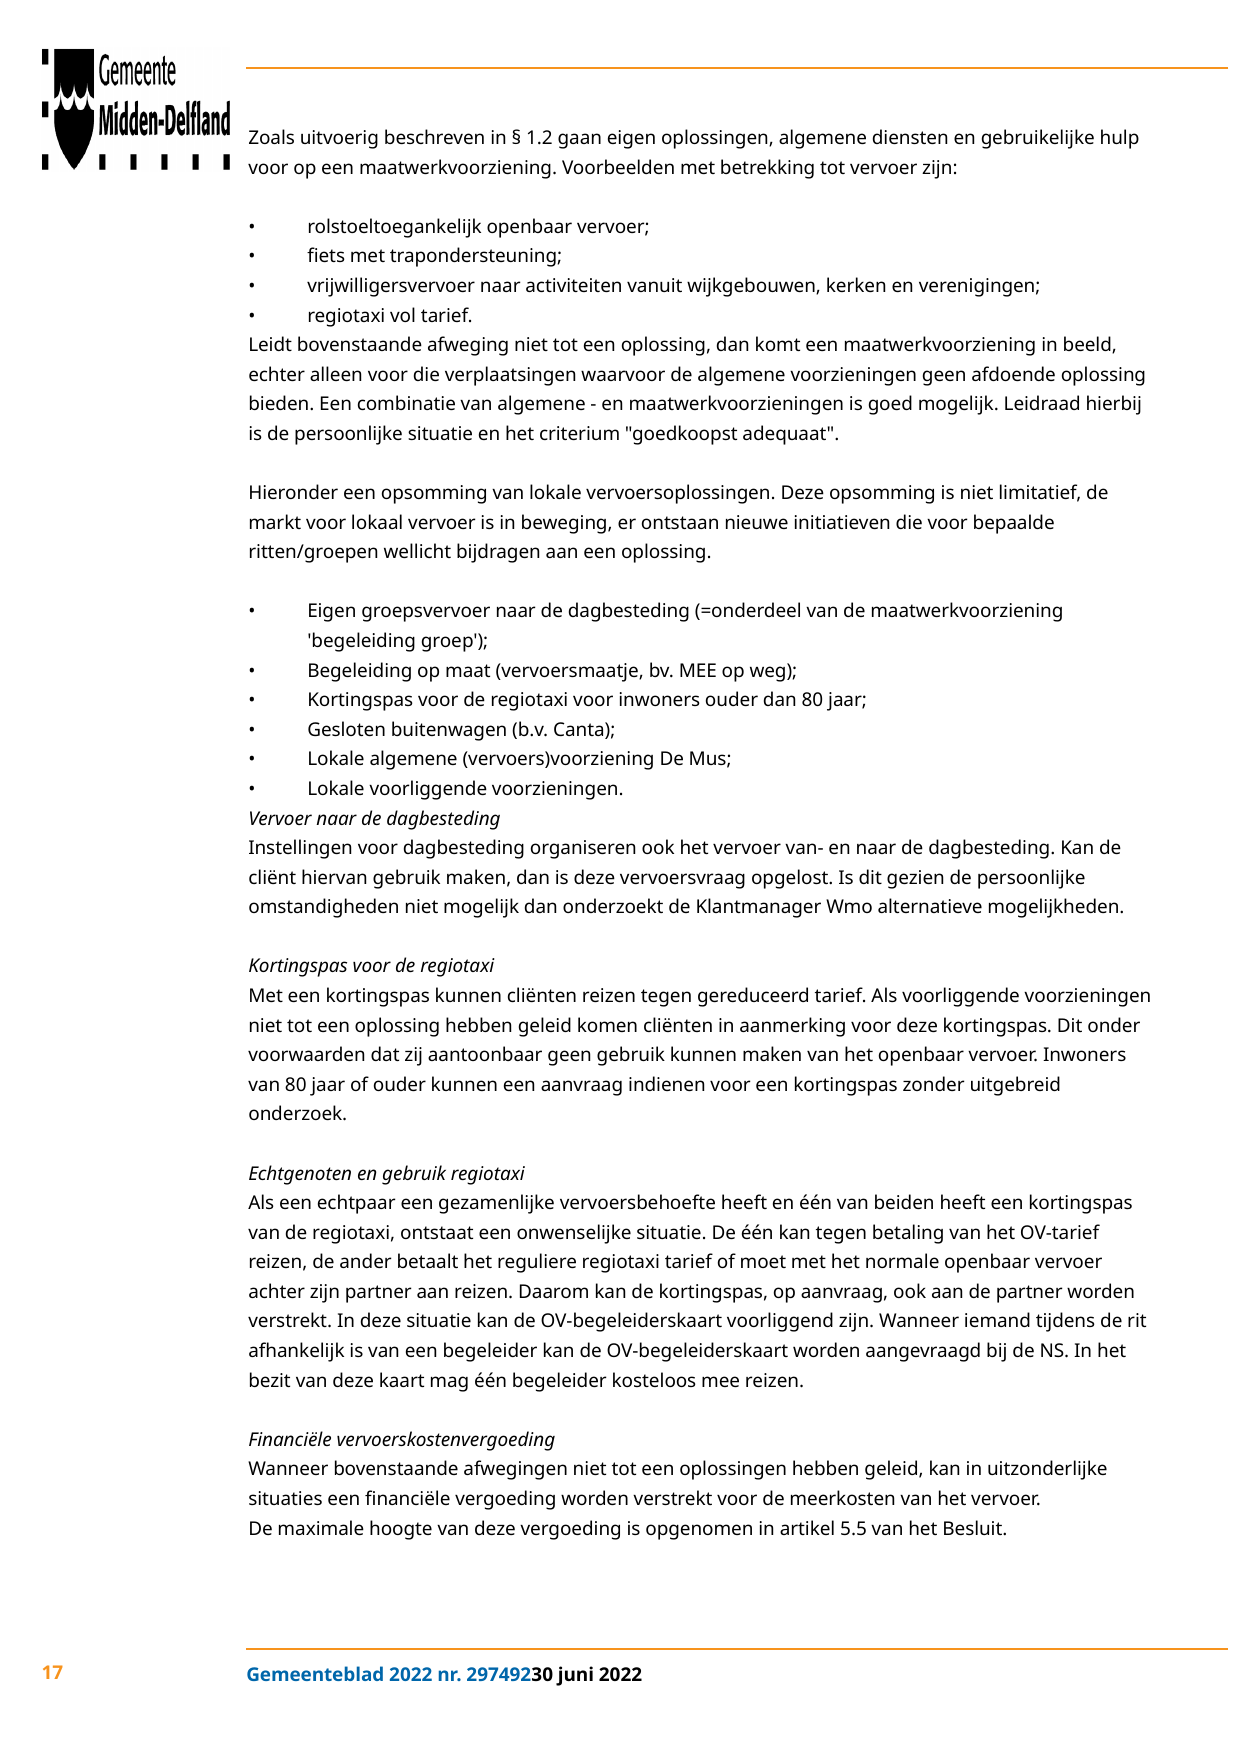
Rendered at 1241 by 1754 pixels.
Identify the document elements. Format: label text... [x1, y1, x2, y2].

text Hieronder een opsomming van lokale vervoersoplossingen. Deze opsomming is niet limitatief, de markt voor lokaal vervoer is in beweging, er ontstaan nieuwe initiatieven die voor bepaalde ritten/groepen wellicht bijdragen aan een oplossing. [248, 479, 1152, 564]
list Eigen groepsvervoer naar de dagbesteding (=onderdeel van de maatwerkvoorziening 'begeleiding groep'); [248, 598, 1152, 653]
list rolstoeltoegankelijk openbaar vervoer; [248, 213, 1152, 239]
text Wanneer bovenstaande afwegingen niet tot een oplossingen hebben geleid, kan in uitzonderlijke situaties een financiële vergoeding worden verstrekt voor de meerkosten van het vervoer. [248, 1456, 1152, 1511]
list Lokale voorliggende voorzieningen. [248, 775, 1152, 801]
list Lokale algemene (vervoers)voorziening De Mus; [248, 746, 1152, 771]
text Met een kortingspas kunnen cliënten reizen tegen gereduceerd tarief. Als voorliggende voorzieningen niet tot een oplossing hebben geleid komen cliënten in aanmerking voor deze kortingspas. Dit onder voorwaarden dat zij aantoonbaar geen gebruik kunnen maken van het openbaar vervoer. Inwoners van 80 jaar of ouder kunnen een aanvraag indienen voor een kortingspas zonder uitgebreid onderzoek. [248, 982, 1152, 1126]
list vrijwilligersvervoer naar activiteiten vanuit wijkgebouwen, kerken en verenigingen; [248, 272, 1152, 298]
picture [41, 47, 231, 172]
list regiotaxi vol tarief. [248, 302, 1152, 328]
text Financiële vervoerskostenvergoeding [248, 1426, 1152, 1452]
text De maximale hoogte van deze vergoeding is opgenomen in artikel 5.5 van het Besluit. [248, 1515, 1152, 1541]
list Begeleiding op maat (vervoersmaatje, bv. MEE op weg); [248, 657, 1152, 683]
text Als een echtpaar een gezamenlijke vervoersbehoefte heeft en één van beiden heeft een kortingspas van de regiotaxi, ontstaat een onwenselijke situatie. De één kan tegen betaling van het OV-tarief reizen, de ander betaalt het reguliere regiotaxi tarief of moet met het normale openbaar vervoer achter zijn partner aan reizen. Daarom kan de kortingspas, op aanvraag, ook aan de partner worden verstrekt. In deze situatie kan de OV-begeleiderskaart voorliggend zijn. Wanneer iemand tijdens de rit afhankelijk is van een begeleider kan de OV-begeleiderskaart worden aangevraagd bij de NS. In het bezit van deze kaart mag één begeleider kosteloos mee reizen. [248, 1189, 1152, 1393]
text Instellingen voor dagbesteding organiseren ook het vervoer van- en naar de dagbesteding. Kan de cliënt hiervan gebruik maken, dan is deze vervoersvraag opgelost. Is dit gezien de persoonlijke omstandigheden niet mogelijk dan onderzoekt de Klantmanager Wmo alternatieve mogelijkheden. [248, 834, 1152, 919]
text Leidt bovenstaande afweging niet tot een oplossing, dan komt een maatwerkvoorziening in beeld, echter alleen voor die verplaatsingen waarvoor de algemene voorzieningen geen afdoende oplossing bieden. Een combinatie van algemene - en maatwerkvoorzieningen is goed mogelijk. Leidraad hierbij is de persoonlijke situatie en het criterium "goedkoopst adequaat". [248, 331, 1152, 446]
text Zoals uitvoerig beschreven in § 1.2 gaan eigen oplossingen, algemene diensten en gebruikelijke hulp voor op een maatwerkvoorziening. Voorbeelden met betrekking tot vervoer zijn: [248, 124, 1152, 180]
text Vervoer naar de dagbesteding [248, 805, 1152, 831]
list fiets met trapondersteuning; [248, 243, 1152, 268]
text Kortingspas voor de regiotaxi [248, 953, 1152, 978]
list Kortingspas voor de regiotaxi voor inwoners ouder dan 80 jaar; [248, 686, 1152, 712]
list Gesloten buitenwagen (b.v. Canta); [248, 716, 1152, 742]
text Echtgenoten en gebruik regiotaxi [248, 1160, 1152, 1186]
